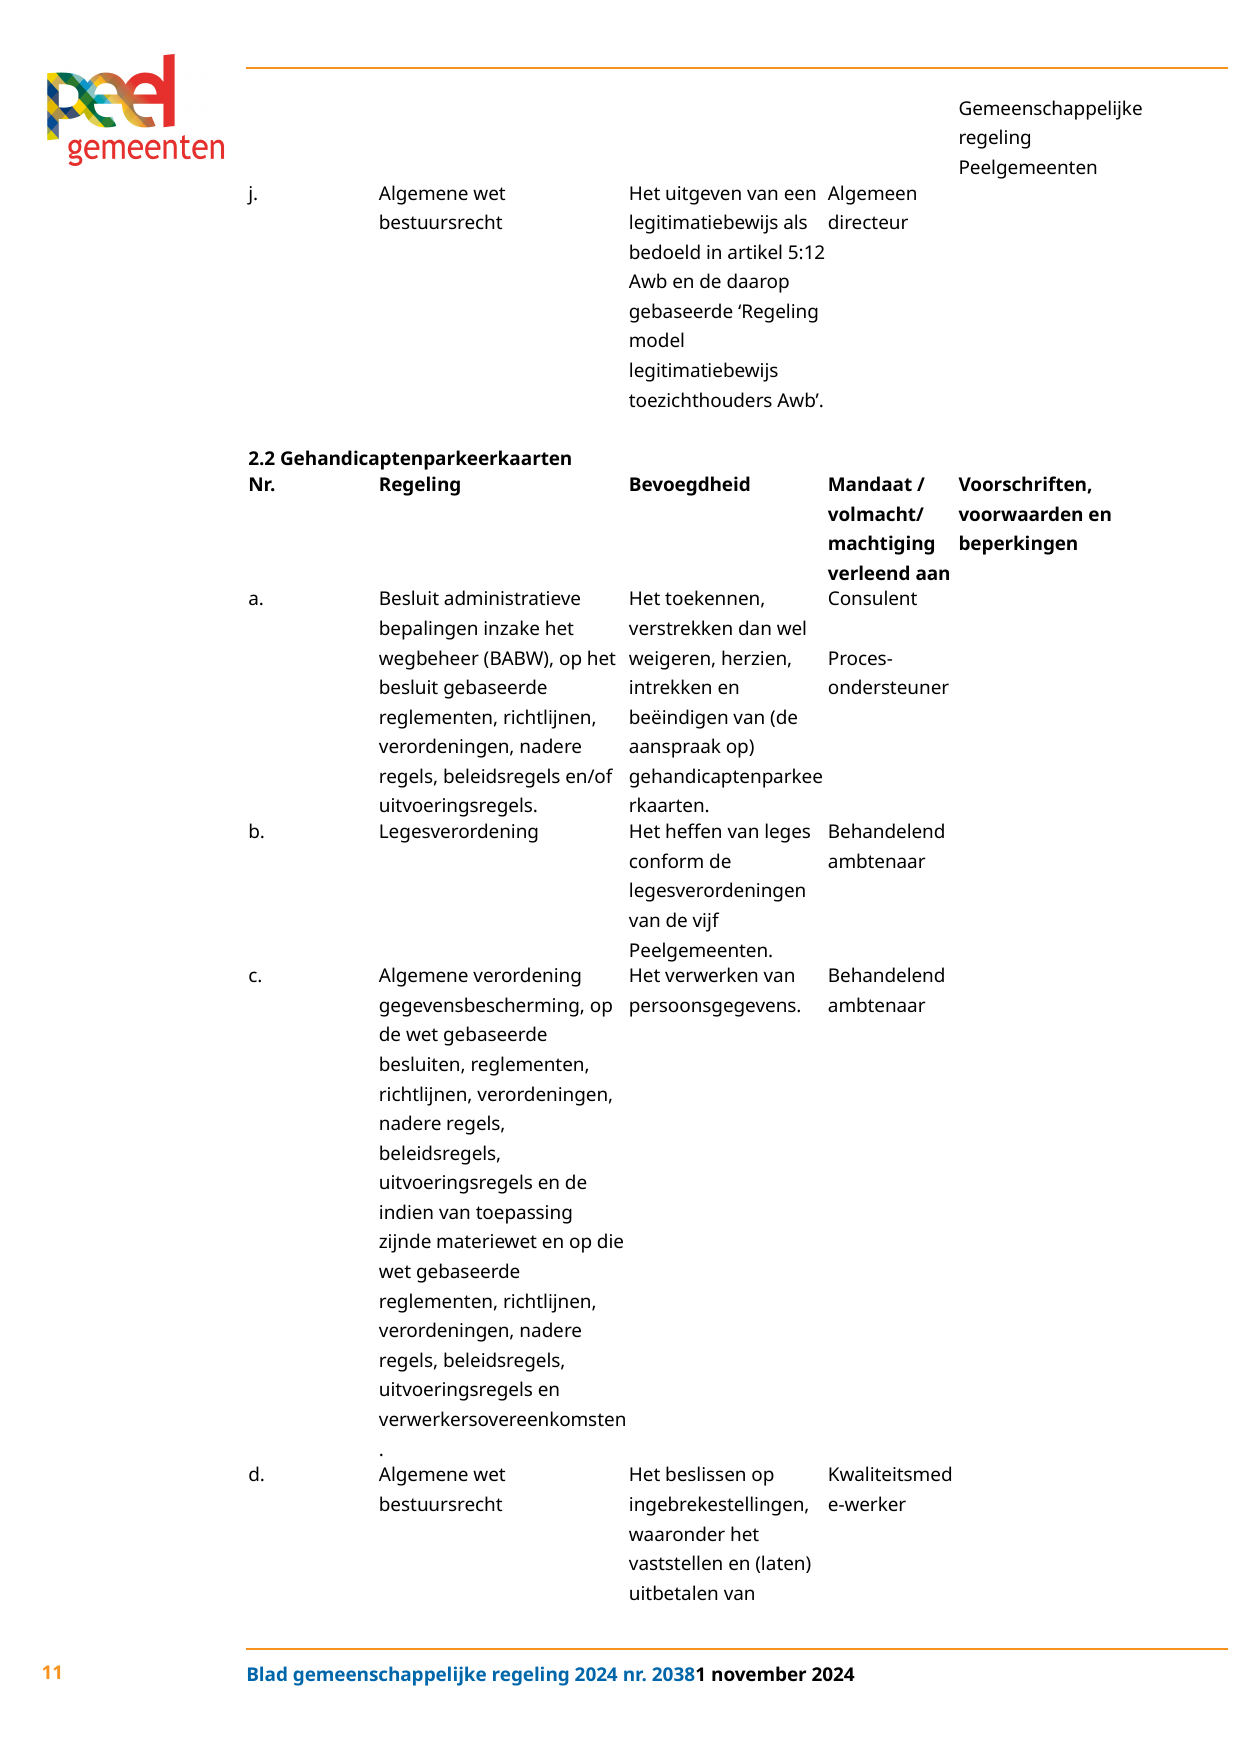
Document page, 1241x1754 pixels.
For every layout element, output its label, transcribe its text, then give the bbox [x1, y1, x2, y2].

table_cell Het heffen van leges conform de legesverordeningen van de vijf Peelgemeenten. [629, 819, 828, 962]
table_cell [958, 180, 1152, 412]
table_cell Besluit administratieve bepalingen inzake het wegbeheer (BABW), op het besluit gebaseerde reglementen, richtlijnen, verordeningen, nadere regels, beleidsregels en/of uitvoeringsregels. [379, 586, 629, 818]
table_cell [629, 95, 828, 180]
table_cell Algemene wet bestuursrecht [379, 180, 629, 412]
table_cell Kwaliteitsmede-werker [828, 1462, 958, 1606]
table_cell Nr. [248, 471, 379, 586]
table_cell Algemeen directeur [828, 180, 958, 412]
table_header 2.2 Gehandicaptenparkeerkaarten [248, 445, 1152, 471]
table_cell Regeling [379, 471, 629, 586]
table_cell Algemene verordening gegevensbescherming, op de wet gebaseerde besluiten, reglementen, richtlijnen, verordeningen, nadere regels, beleidsregels, uitvoeringsregels en de indien van toepassing zijnde materiewet en op die wet gebaseerde reglementen, richtlijnen, verordeningen, nadere regels, beleidsregels, uitvoeringsregels en verwerkersovereenkomsten. [379, 963, 629, 1462]
table_cell Gemeenschappelijke regeling Peelgemeenten [958, 95, 1152, 180]
table_cell Behandelend ambtenaar [828, 963, 958, 1462]
table_cell Bevoegdheid [629, 471, 828, 586]
table_cell j. [248, 180, 379, 412]
table_cell [248, 95, 379, 180]
table_cell a. [248, 586, 379, 818]
table_cell c. [248, 963, 379, 1462]
table_cell b. [248, 819, 379, 962]
table_cell Het toekennen, verstrekken dan wel weigeren, herzien, intrekken en beëindigen van (de aanspraak op) gehandicaptenparkeerkaarten. [629, 586, 828, 818]
table_cell Algemene wet bestuursrecht [379, 1462, 629, 1606]
table_cell [958, 586, 1152, 818]
table_cell Het uitgeven van een legitimatiebewijs als bedoeld in artikel 5:12 Awb en de daarop gebaseerde ‘Regeling model legitimatiebewijs toezichthouders Awb’. [629, 180, 828, 412]
table_cell Het beslissen op ingebrekestellingen, waaronder het vaststellen en (laten) uitbetalen van [629, 1462, 828, 1606]
table_cell [379, 95, 629, 180]
table_cell [958, 963, 1152, 1462]
table_cell [828, 95, 958, 180]
table_cell Het verwerken van persoonsgegevens. [629, 963, 828, 1462]
table_cell d. [248, 1462, 379, 1606]
table_cell Consulent Proces-ondersteuner [828, 586, 958, 818]
table_cell [958, 819, 1152, 962]
table_cell Legesverordening [379, 819, 629, 962]
table_cell Mandaat / volmacht/ machtiging verleend aan [828, 471, 958, 586]
table_cell Voorschriften, voorwaarden en beperkingen [958, 471, 1152, 586]
picture [41, 47, 231, 172]
table_cell [958, 1462, 1152, 1606]
table_cell Behandelend ambtenaar [828, 819, 958, 962]
